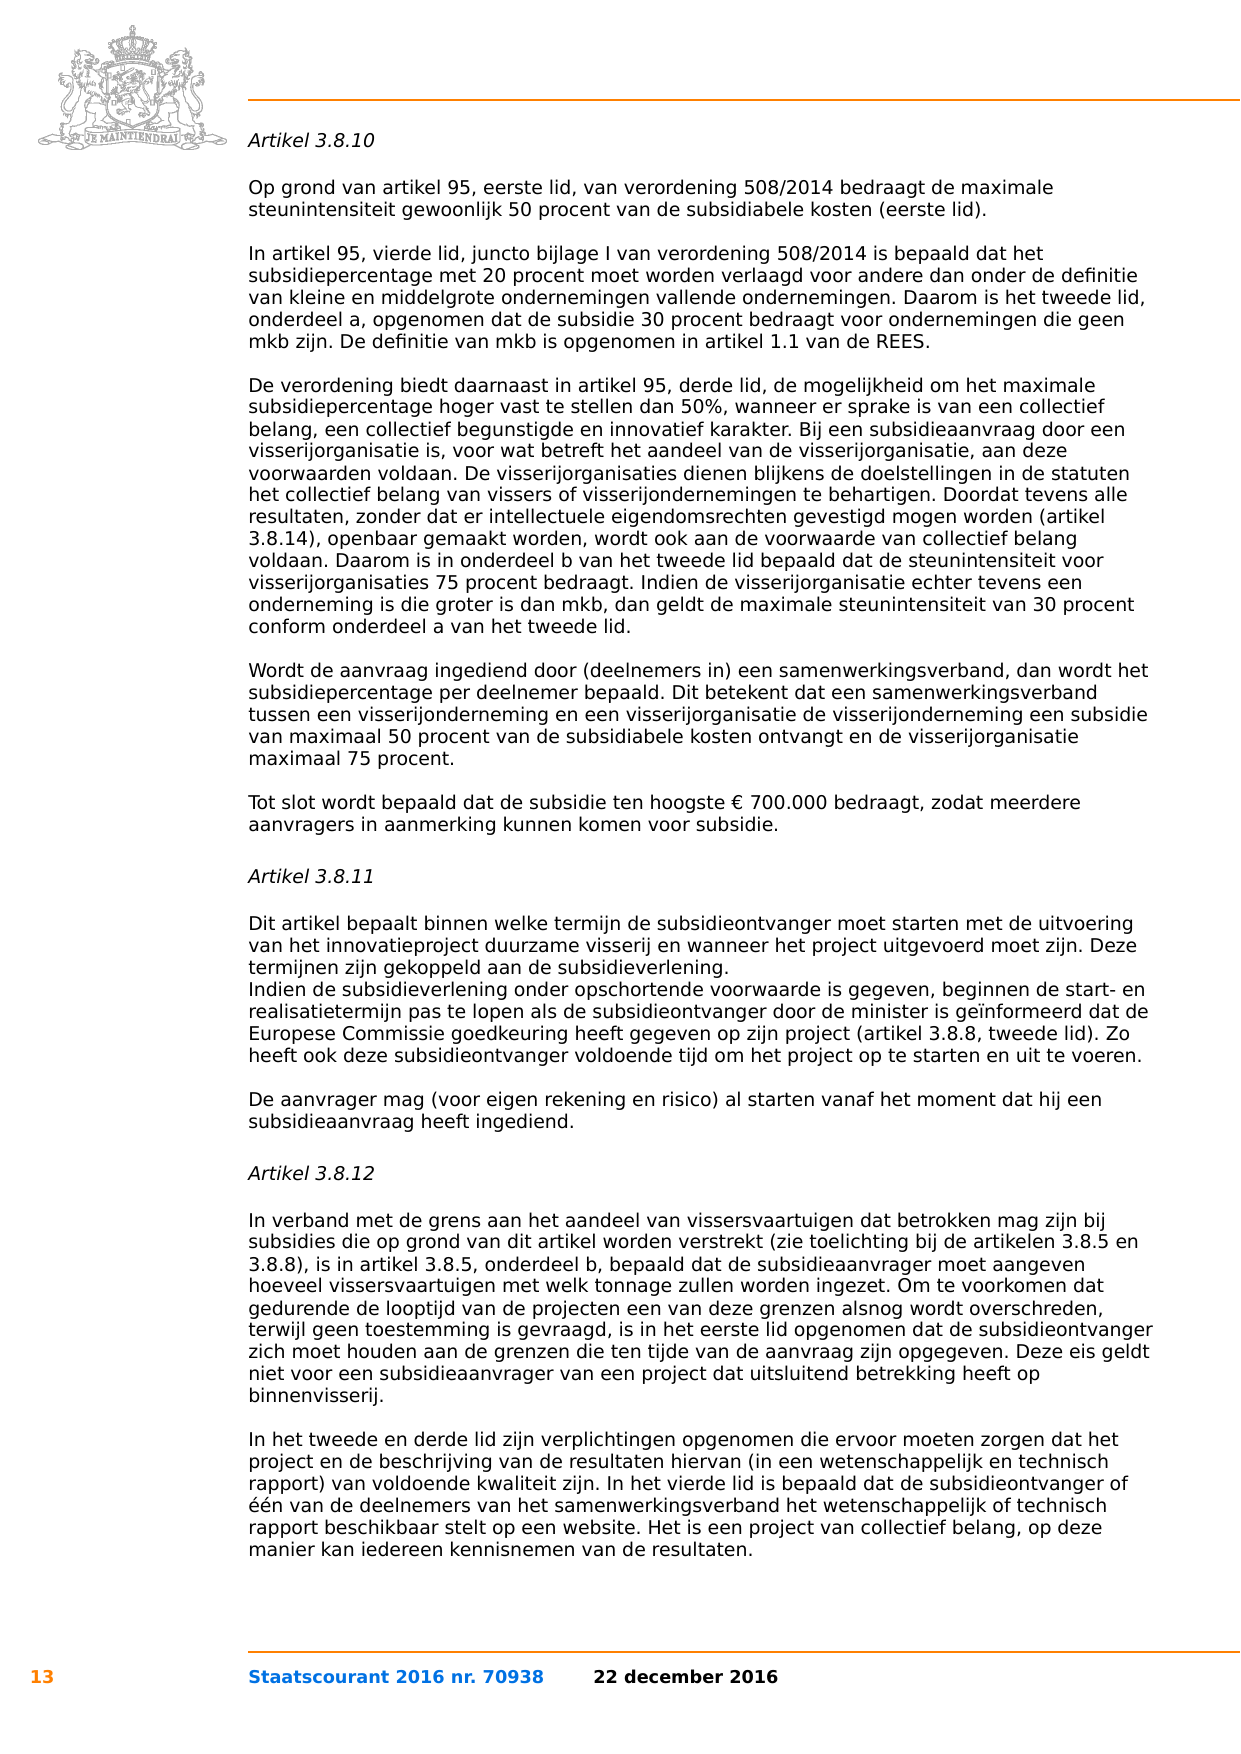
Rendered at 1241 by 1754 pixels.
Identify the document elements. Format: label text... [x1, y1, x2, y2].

subtitle Artikel 3.8.10 [248, 130, 1163, 152]
text In verband met de grens aan het aandeel van vissersvaartuigen dat betrokken mag zijn bij subsidies die op grond van dit artikel worden verstrekt (zie toelichting bij de artikelen 3.8.5 en 3.8.8), is in artikel 3.8.5, onderdeel b, bepaald dat de subsidieaanvrager moet aangeven hoeveel vissersvaartuigen met welk tonnage zullen worden ingezet. Om te voorkomen dat gedurende de looptijd van de projecten een van deze grenzen alsnog wordt overschreden, terwijl geen toestemming is gevraagd, is in het eerste lid opgenomen dat de subsidieontvanger zich moet houden aan de grenzen die ten tijde van de aanvraag zijn opgegeven. Deze eis geldt niet voor een subsidieaanvrager van een project dat uitsluitend betrekking heeft op binnenvisserij. [248, 1209, 1163, 1407]
text De verordening biedt daarnaast in artikel 95, derde lid, de mogelijkheid om het maximale subsidiepercentage hoger vast te stellen dan 50%, wanneer er sprake is van een collectief belang, een collectief begunstigde en innovatief karakter. Bij een subsidieaanvraag door een visserijorganisatie is, voor wat betreft het aandeel van de visserijorganisatie, aan deze voorwaarden voldaan. De visserijorganisaties dienen blijkens de doelstellingen in de statuten het collectief belang van vissers of visserijondernemingen te behartigen. Doordat tevens alle resultaten, zonder dat er intellectuele eigendomsrechten gevestigd mogen worden (artikel 3.8.14), openbaar gemaakt worden, wordt ook aan de voorwaarde van collectief belang voldaan. Daarom is in onderdeel b van het tweede lid bepaald dat de steunintensiteit voor visserijorganisaties 75 procent bedraagt. Indien de visserijorganisatie echter tevens een onderneming is die groter is dan mkb, dan geldt de maximale steunintensiteit van 30 procent conform onderdeel a van het tweede lid. [248, 374, 1163, 638]
text Dit artikel bepaalt binnen welke termijn de subsidieontvanger moet starten met de uitvoering van het innovatieproject duurzame visserij en wanneer het project uitgevoerd moet zijn. Deze termijnen zijn gekoppeld aan de subsidieverlening. [248, 913, 1163, 979]
subtitle Artikel 3.8.11 [248, 866, 1163, 888]
text Tot slot wordt bepaald dat de subsidie ten hoogste € 700.000 bedraagt, zodat meerdere aanvragers in aanmerking kunnen komen voor subsidie. [248, 792, 1163, 836]
subtitle Artikel 3.8.12 [248, 1162, 1163, 1184]
text Op grond van artikel 95, eerste lid, van verordening 508/2014 bedraagt de maximale steunintensiteit gewoonlijk 50 procent van de subsidiabele kosten (eerste lid). [248, 177, 1163, 221]
text Indien de subsidieverlening onder opschortende voorwaarde is gegeven, beginnen de start- en realisatietermijn pas te lopen als de subsidieontvanger door de minister is geïnformeerd dat de Europese Commissie goedkeuring heeft gegeven op zijn project (artikel 3.8.8, tweede lid). Zo heeft ook deze subsidieontvanger voldoende tijd om het project op te starten en uit te voeren. [248, 979, 1163, 1067]
text De aanvrager mag (voor eigen rekening en risico) al starten vanaf het moment dat hij een subsidieaanvraag heeft ingediend. [248, 1088, 1163, 1132]
text In het tweede en derde lid zijn verplichtingen opgenomen die ervoor moeten zorgen dat het project en de beschrijving van de resultaten hiervan (in een wetenschappelijk en technisch rapport) van voldoende kwaliteit zijn. In het vierde lid is bepaald dat de subsidieontvanger of één van de deelnemers van het samenwerkingsverband het wetenschappelijk of technisch rapport beschikbaar stelt op een website. Het is een project van collectief belang, op deze manier kan iedereen kennisnemen van de resultaten. [248, 1429, 1163, 1561]
text In artikel 95, vierde lid, juncto bijlage I van verordening 508/2014 is bepaald dat het subsidiepercentage met 20 procent moet worden verlaagd voor andere dan onder de definitie van kleine en middelgrote ondernemingen vallende ondernemingen. Daarom is het tweede lid, onderdeel a, opgenomen dat de subsidie 30 procent bedraagt voor ondernemingen die geen mkb zijn. De definitie van mkb is opgenomen in artikel 1.1 van de REES. [248, 243, 1163, 353]
picture [38, 25, 227, 150]
text Wordt de aanvraag ingediend door (deelnemers in) een samenwerkingsverband, dan wordt het subsidiepercentage per deelnemer bepaald. Dit betekent dat een samenwerkingsverband tussen een visserijonderneming en een visserijorganisatie de visserijonderneming een subsidie van maximaal 50 procent van de subsidiabele kosten ontvangt en de visserijorganisatie maximaal 75 procent. [248, 660, 1163, 770]
